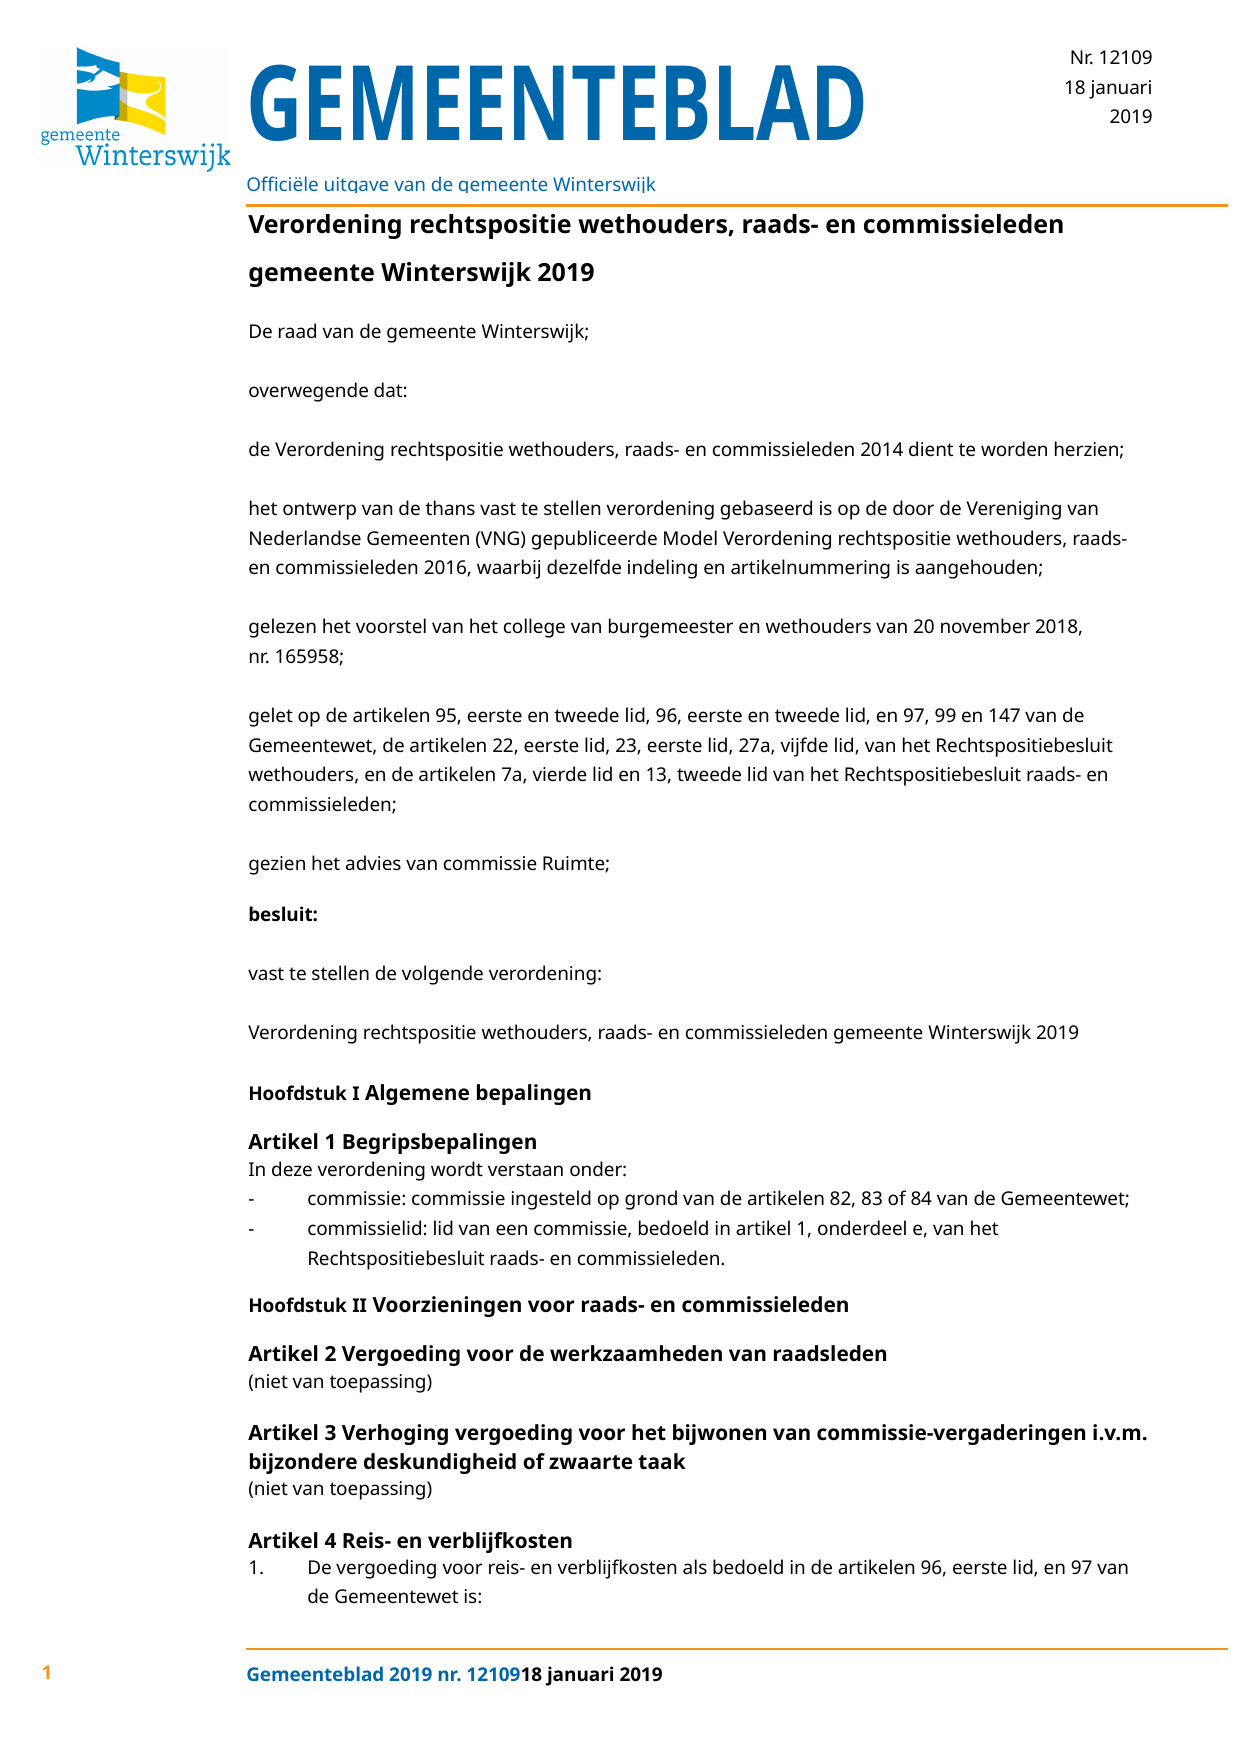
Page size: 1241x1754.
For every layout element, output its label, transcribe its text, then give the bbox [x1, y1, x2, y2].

picture [225, 153, 231, 162]
text De raad van de gemeente Winterswijk; [248, 318, 1152, 344]
list commissielid: lid van een commissie, bedoeld in artikel 1, onderdeel e, van het Rechtspositiebesluit raads- en commissieleden. [248, 1215, 1152, 1270]
text Artikel 1 Begripsbepalingen [248, 1127, 1152, 1156]
text besluit: [248, 901, 1152, 926]
text Verordening rechtspositie wethouders, raads- en commissieleden gemeente Winterswijk 2019 [248, 207, 1152, 288]
text Artikel 2 Vergoeding voor de werkzaamheden van raadsleden [248, 1339, 1152, 1368]
text Hoofdstuk I Algemene bepalingen [248, 1078, 1152, 1107]
text In deze verordening wordt verstaan onder: [248, 1156, 1152, 1182]
text (niet van toepassing) [248, 1368, 1152, 1394]
text Artikel 3 Verhoging vergoeding voor het bijwonen van commissie-vergaderingen i.v.m. bijzondere deskundigheid of zwaarte taak [248, 1418, 1152, 1475]
text gezien het advies van commissie Ruimte; [248, 850, 1152, 876]
text (niet van toepassing) [248, 1475, 1152, 1501]
list De vergoeding voor reis- en verblijfkosten als bedoeld in de artikelen 96, eerste lid, en 97 van de Gemeentewet is: [248, 1554, 1152, 1609]
text Artikel 4 Reis- en verblijfkosten [248, 1526, 1152, 1554]
text gelezen het voorstel van het college van burgemeester en wethouders van 20 november 2018, nr. 165958; [248, 614, 1152, 669]
text vast te stellen de volgende verordening: [248, 960, 1152, 986]
text Hoofdstuk II Voorzieningen voor raads- en commissieleden [248, 1290, 1152, 1319]
picture [41, 47, 231, 172]
text de Verordening rechtspositie wethouders, raads- en commissieleden 2014 dient te worden herzien; [248, 436, 1152, 462]
text Verordening rechtspositie wethouders, raads- en commissieleden gemeente Winterswijk 2019 [248, 1019, 1152, 1045]
text het ontwerp van de thans vast te stellen verordening gebaseerd is op de door de Vereniging van Nederlandse Gemeenten (VNG) gepubliceerde Model Verordening rechtspositie wethouders, raads- en commissieleden 2016, waarbij dezelfde indeling en artikelnummering is aangehouden; [248, 495, 1152, 580]
list commissie: commissie ingesteld op grond van de artikelen 82, 83 of 84 van de Gemeentewet; [248, 1186, 1152, 1211]
text overwegende dat: [248, 377, 1152, 403]
text gelet op de artikelen 95, eerste en tweede lid, 96, eerste en tweede lid, en 97, 99 en 147 van de Gemeentewet, de artikelen 22, eerste lid, 23, eerste lid, 27a, vijfde lid, van het Rechtspositiebesluit wethouders, en de artikelen 7a, vierde lid en 13, tweede lid van het Rechtspositiebesluit raads- en commissieleden; [248, 702, 1152, 817]
